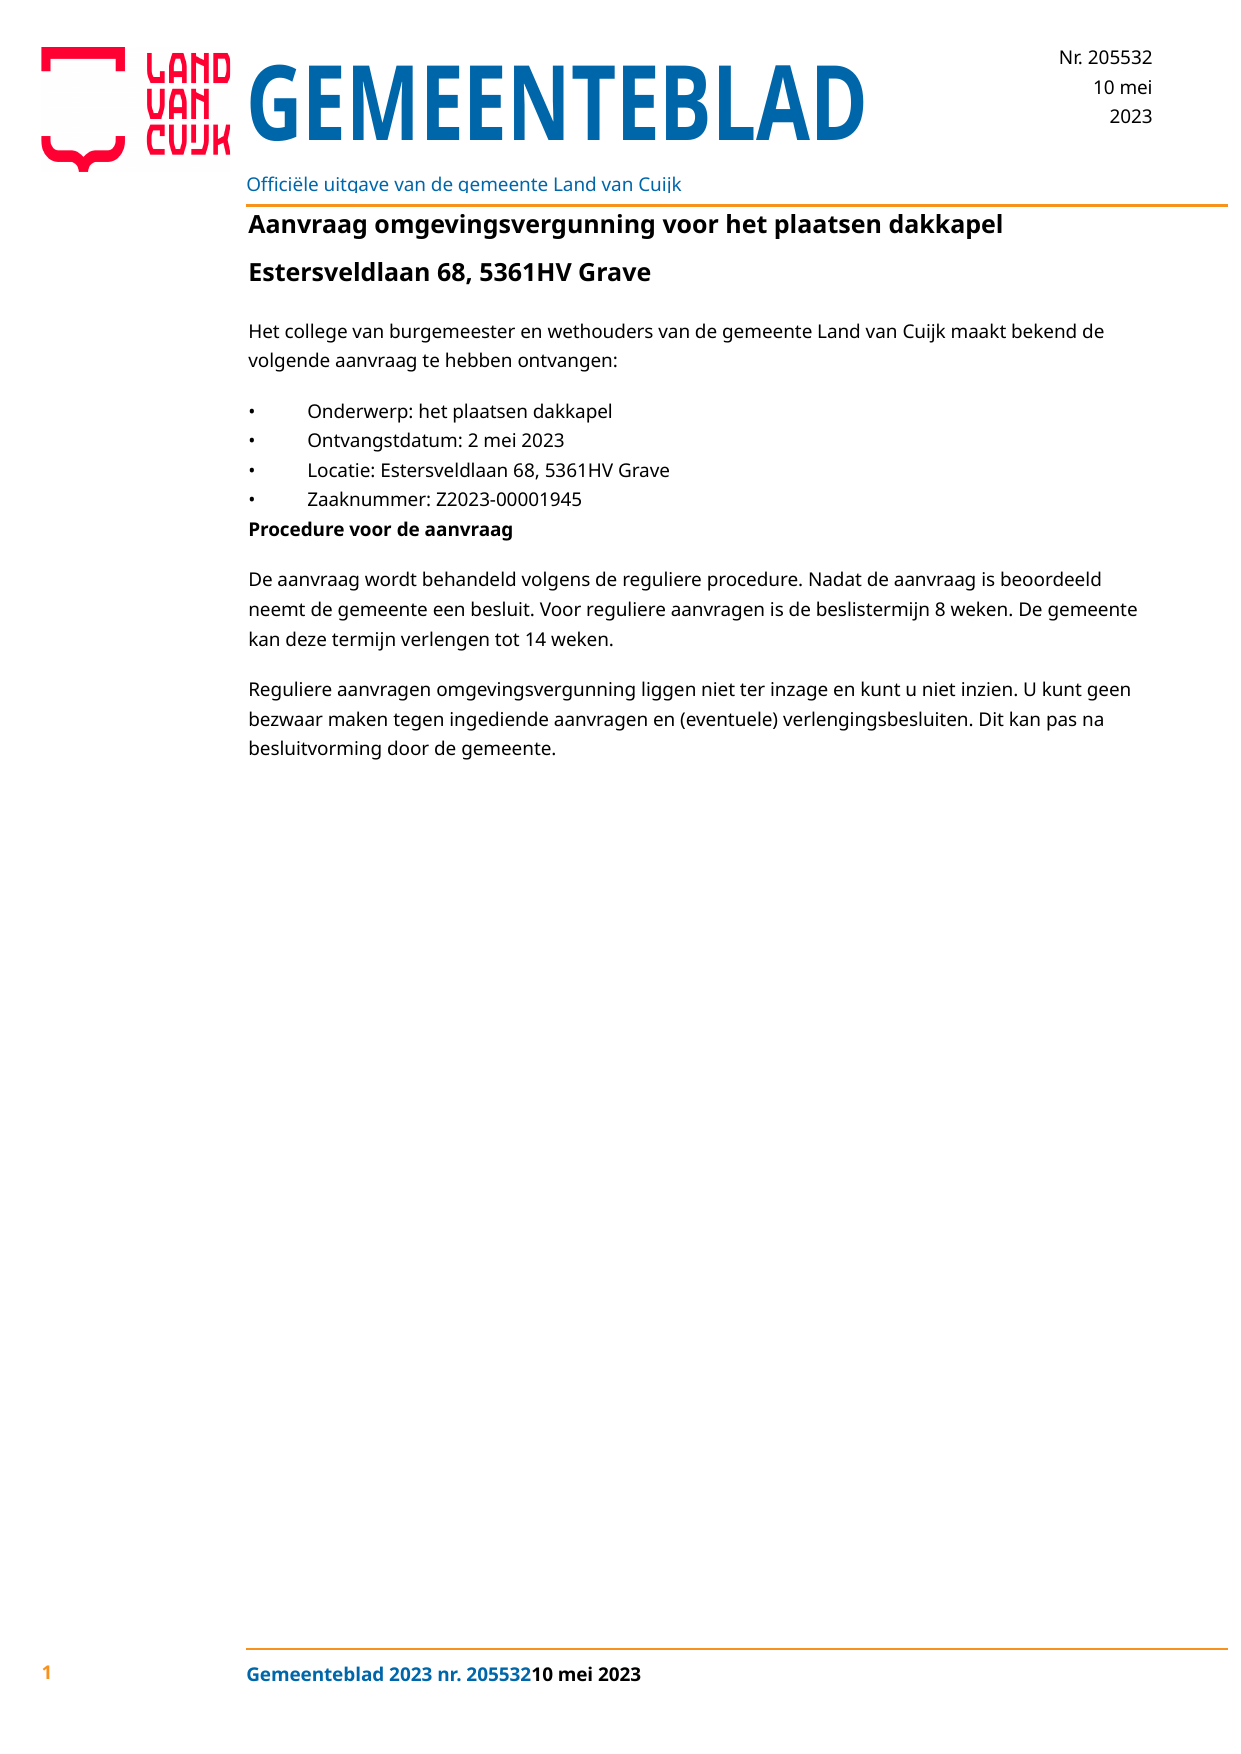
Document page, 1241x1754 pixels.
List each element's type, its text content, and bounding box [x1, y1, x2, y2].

picture [41, 47, 231, 172]
list Ontvangstdatum: 2 mei 2023 [248, 427, 1152, 453]
text Aanvraag omgevingsvergunning voor het plaatsen dakkapel Estersveldlaan 68, 5361HV Grave [248, 207, 1152, 288]
text Procedure voor de aanvraag [248, 516, 1152, 542]
list Locatie: Estersveldlaan 68, 5361HV Grave [248, 457, 1152, 483]
list Zaaknummer: Z2023-00001945 [248, 487, 1152, 512]
list Onderwerp: het plaatsen dakkapel [248, 398, 1152, 424]
text De aanvraag wordt behandeld volgens de reguliere procedure. Nadat de aanvraag is beoordeeld neemt de gemeente een besluit. Voor reguliere aanvragen is de beslistermijn 8 weken. De gemeente kan deze termijn verlengen tot 14 weken. [248, 567, 1152, 652]
text Het college van burgemeester en wethouders van de gemeente Land van Cuijk maakt bekend de volgende aanvraag te hebben ontvangen: [248, 318, 1152, 373]
text Reguliere aanvragen omgevingsvergunning liggen niet ter inzage en kunt u niet inzien. U kunt geen bezwaar maken tegen ingediende aanvragen en (eventuele) verlengingsbesluiten. Dit kan pas na besluitvorming door de gemeente. [248, 676, 1152, 761]
